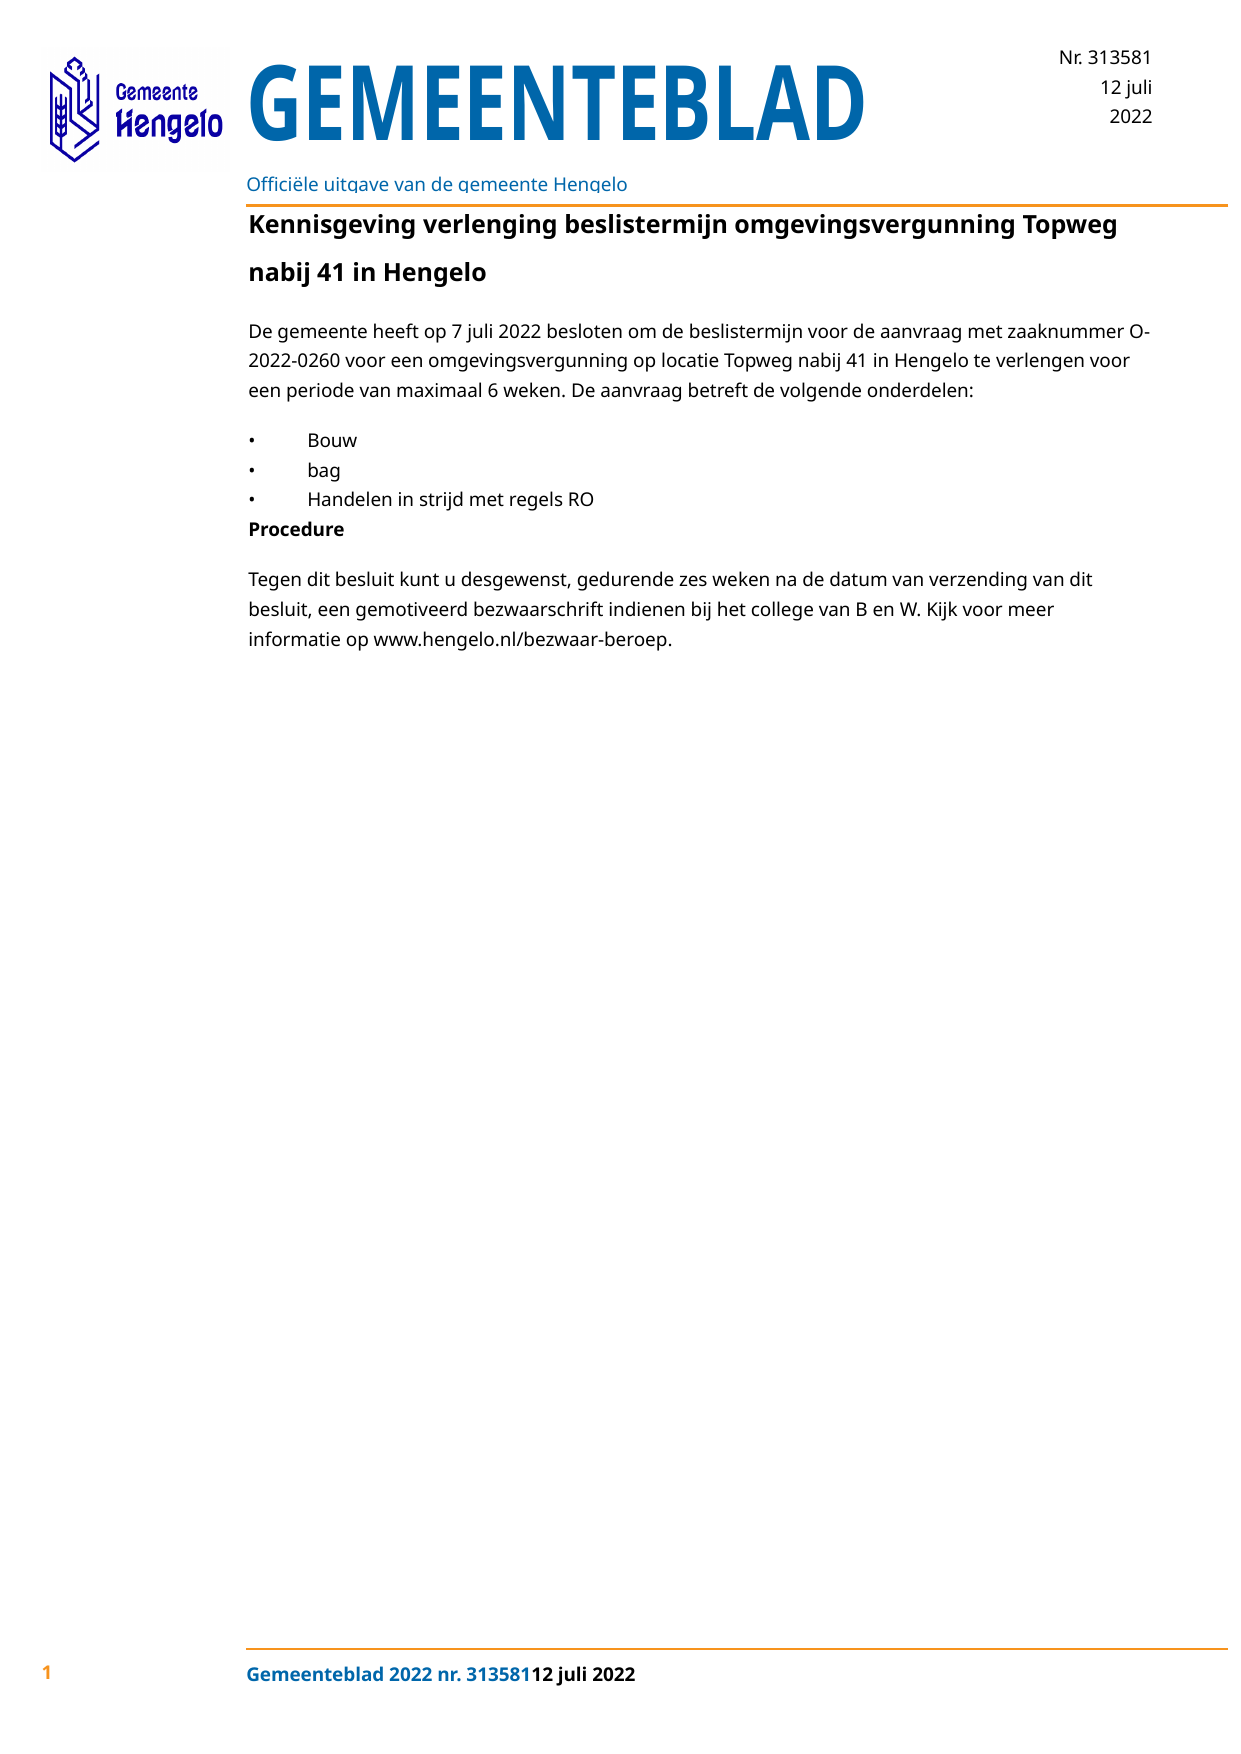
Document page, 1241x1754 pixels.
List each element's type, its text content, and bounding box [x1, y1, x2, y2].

picture [41, 47, 231, 172]
text Tegen dit besluit kunt u desgewenst, gedurende zes weken na de datum van verzending van dit besluit, een gemotiveerd bezwaarschrift indienen bij het college van B en W. Kijk voor meer informatie op www.hengelo.nl/bezwaar-beroep. [248, 567, 1152, 652]
text De gemeente heeft op 7 juli 2022 besloten om de beslistermijn voor de aanvraag met zaaknummer O-2022-0260 voor een omgevingsvergunning op locatie Topweg nabij 41 in Hengelo te verlengen voor een periode van maximaal 6 weken. De aanvraag betreft de volgende onderdelen: [248, 318, 1152, 403]
text Procedure [248, 516, 1152, 542]
list bag [248, 457, 1152, 483]
text Kennisgeving verlenging beslistermijn omgevingsvergunning Topweg nabij 41 in Hengelo [248, 207, 1152, 288]
list Handelen in strijd met regels RO [248, 487, 1152, 512]
list Bouw [248, 427, 1152, 453]
